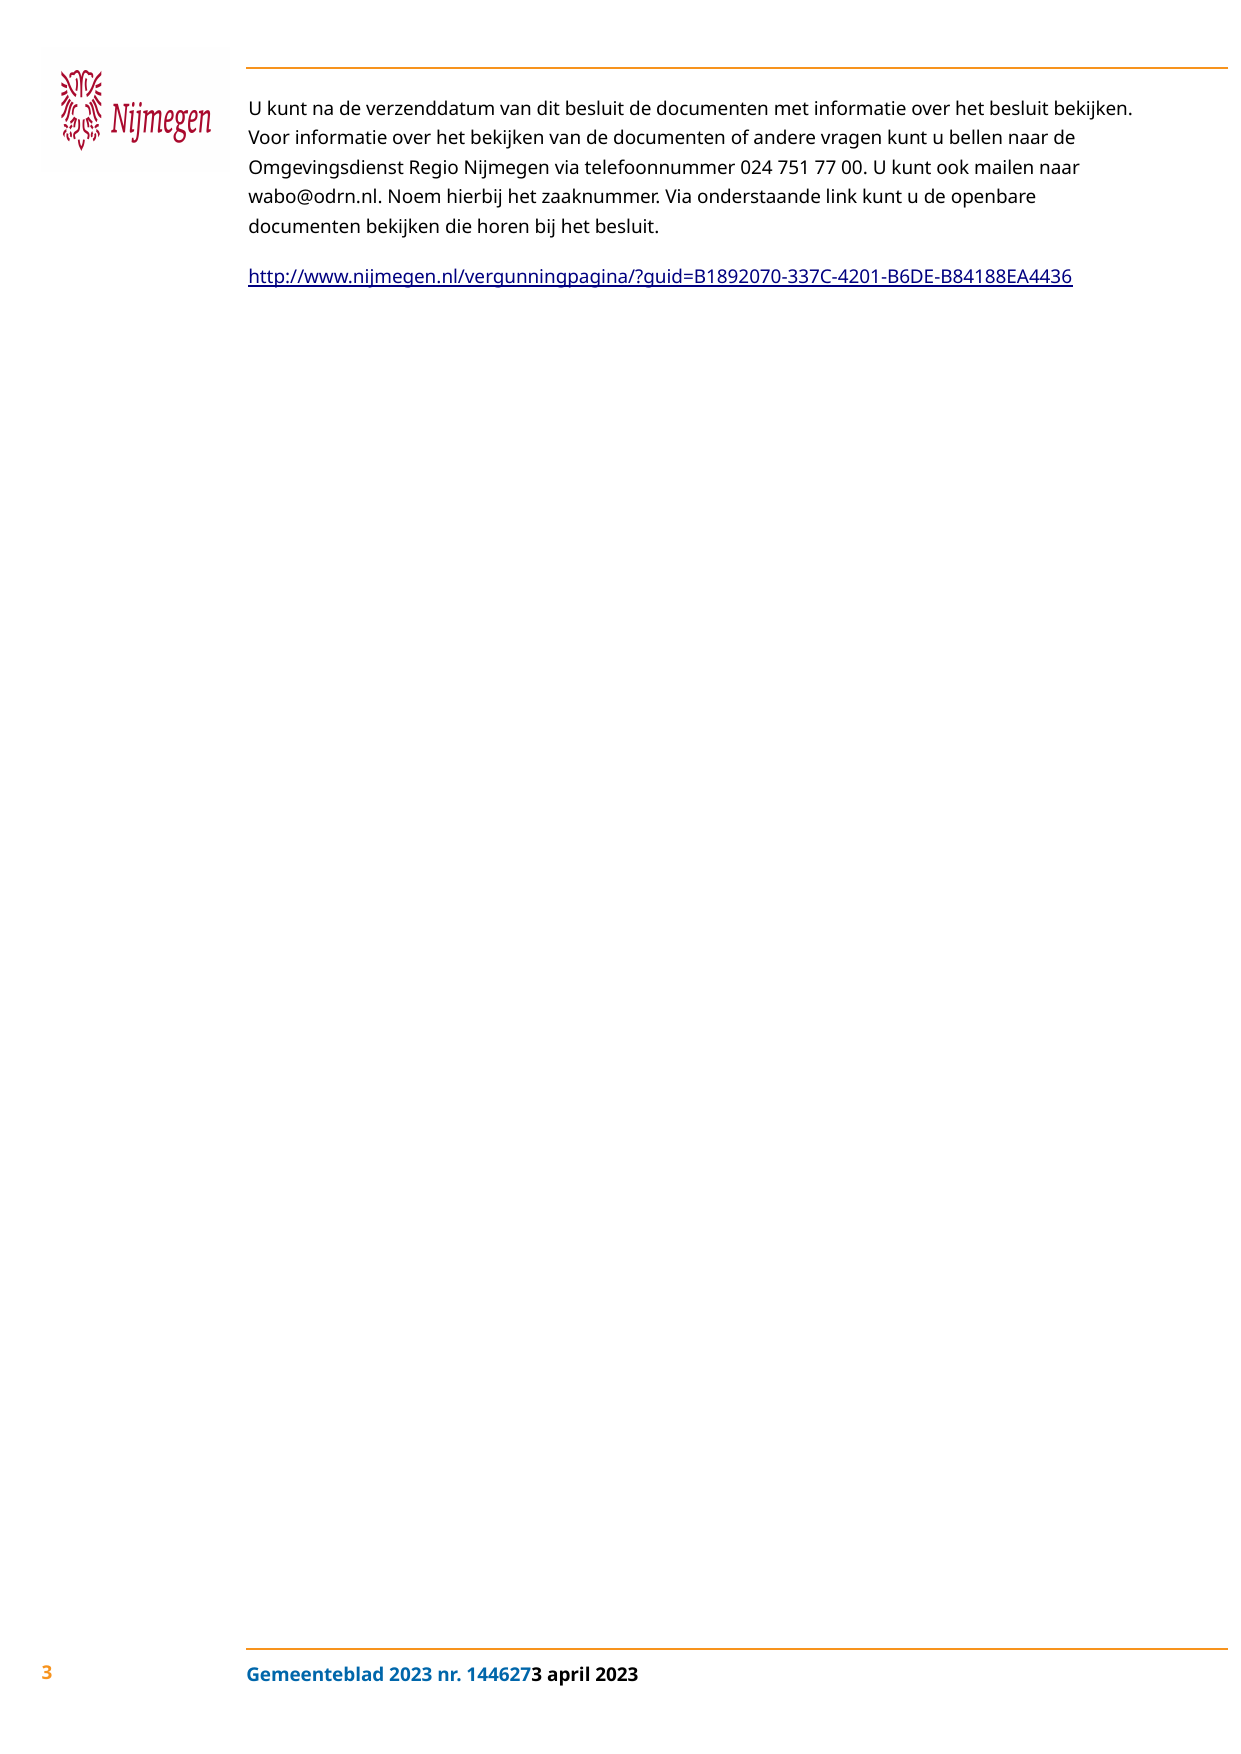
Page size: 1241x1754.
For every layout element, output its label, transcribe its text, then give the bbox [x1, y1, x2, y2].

text http://www.nijmegen.nl/vergunningpagina/?guid=B1892070-337C-4201-B6DE-B84188EA4436 [248, 263, 1152, 289]
text U kunt na de verzenddatum van dit besluit de documenten met informatie over het besluit bekijken. Voor informatie over het bekijken van de documenten of andere vragen kunt u bellen naar de Omgevingsdienst Regio Nijmegen via telefoonnummer 024 751 77 00. U kunt ook mailen naar wabo@odrn.nl. Noem hierbij het zaaknummer. Via onderstaande link kunt u de openbare documenten bekijken die horen bij het besluit. [248, 95, 1152, 239]
picture [41, 47, 231, 172]
